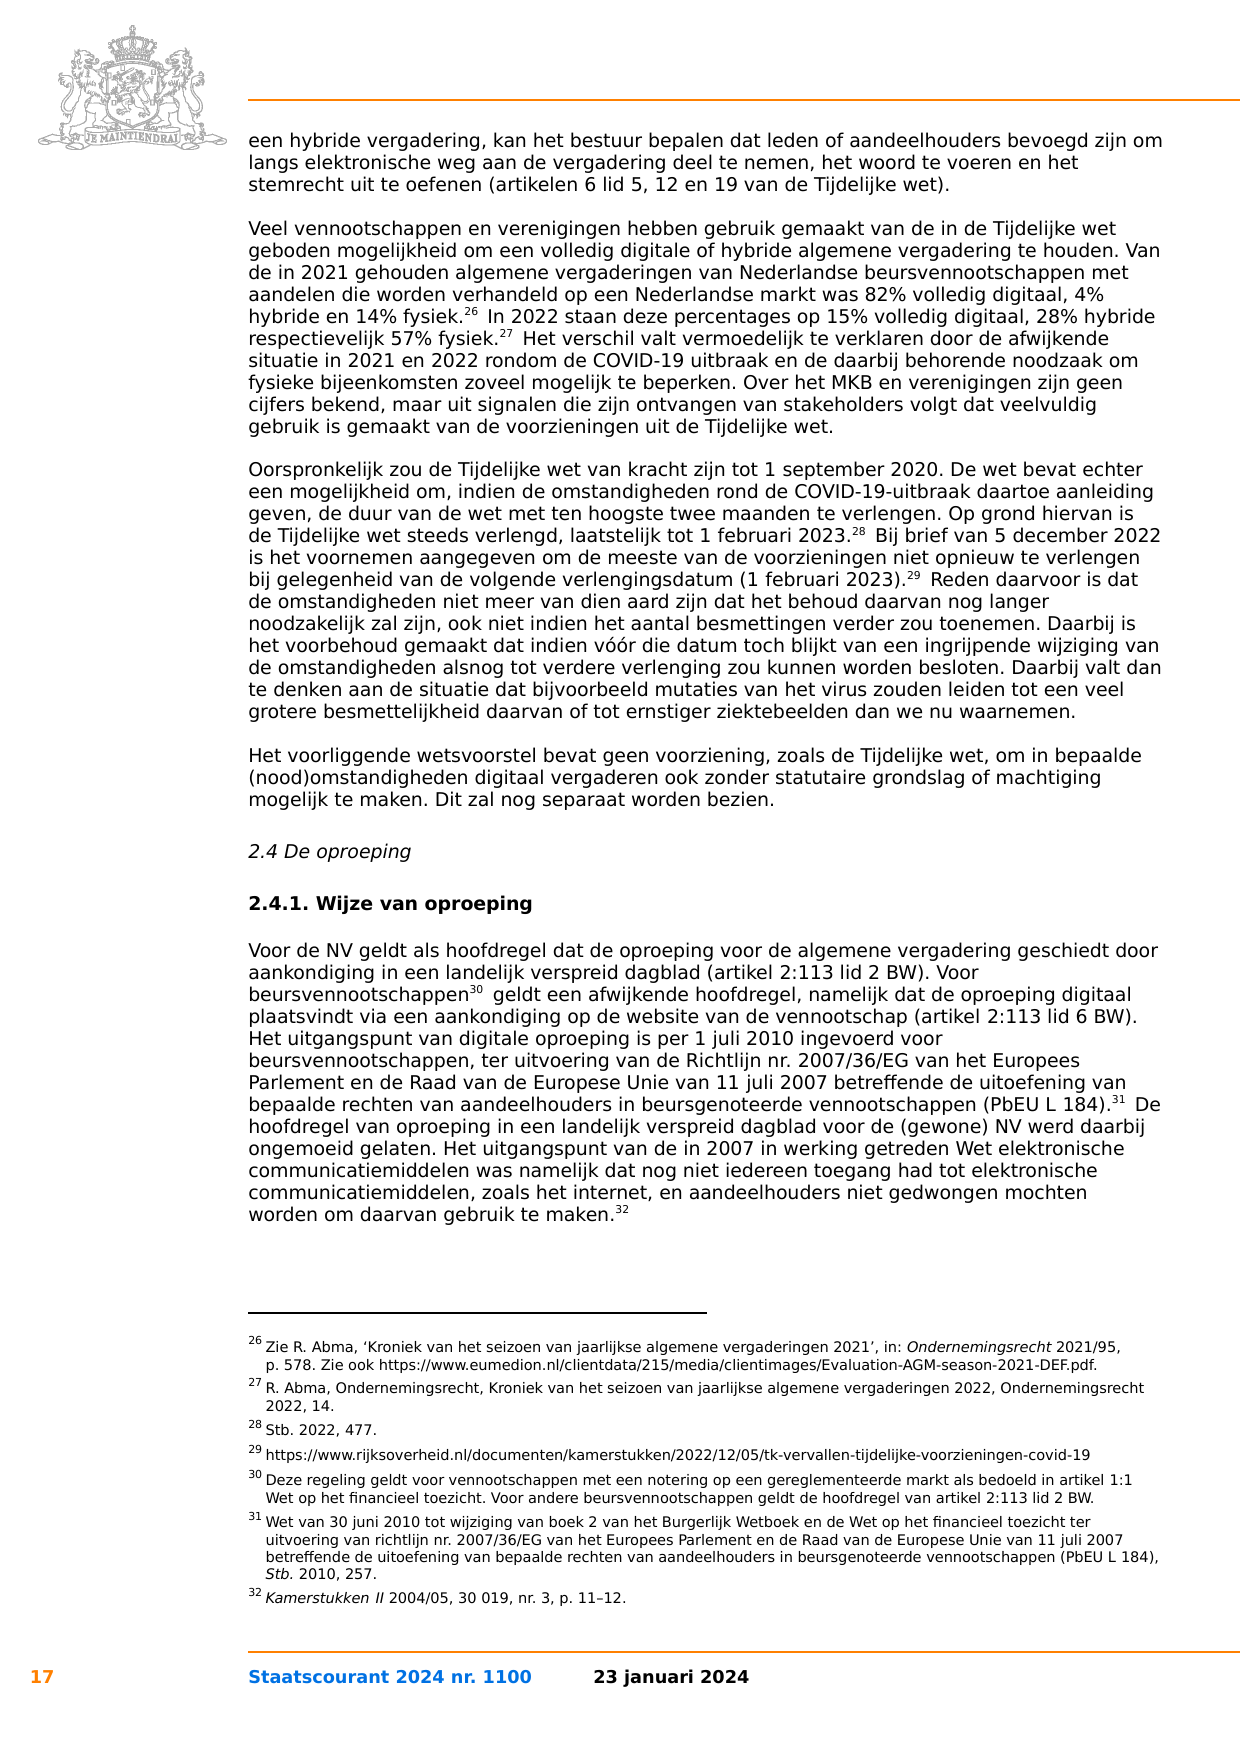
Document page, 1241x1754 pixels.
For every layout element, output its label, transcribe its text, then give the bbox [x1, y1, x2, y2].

subtitle 2.4.1. Wijze van oproeping [248, 893, 1163, 915]
text Veel vennootschappen en verenigingen hebben gebruik gemaakt van de in de Tijdelijke wet geboden mogelijkheid om een volledig digitale of hybride algemene vergadering te houden. Van de in 2021 gehouden algemene vergaderingen van Nederlandse beursvennootschappen met aandelen die worden verhandeld op een Nederlandse markt was 82% volledig digitaal, 4% hybride en 14% fysiek. In 2022 staan deze percentages op 15% volledig digitaal, 28% hybride respectievelijk 57% fysiek. Het verschil valt vermoedelijk te verklaren door de afwijkende situatie in 2021 en 2022 rondom de COVID-19 uitbraak en de daarbij behorende noodzaak om fysieke bijeenkomsten zoveel mogelijk te beperken. Over het MKB en verenigingen zijn geen cijfers bekend, maar uit signalen die zijn ontvangen van stakeholders volgt dat veelvuldig gebruik is gemaakt van de voorzieningen uit de Tijdelijke wet. [248, 218, 1163, 437]
text R. Abma, Ondernemingsrecht, Kroniek van het seizoen van jaarlijkse algemene vergaderingen 2022, Ondernemingsrecht 2022, 14. [248, 1376, 1163, 1415]
text Voor de NV geldt als hoofdregel dat de oproeping voor de algemene vergadering geschiedt door aankondiging in een landelijk verspreid dagblad (artikel 2:113 lid 2 BW). Voor beursvennootschappen geldt een afwijkende hoofdregel, namelijk dat de oproeping digitaal plaatsvindt via een aankondiging op de website van de vennootschap (artikel 2:113 lid 6 BW). Het uitgangspunt van digitale oproeping is per 1 juli 2010 ingevoerd voor beursvennootschappen, ter uitvoering van de Richtlijn nr. 2007/36/EG van het Europees Parlement en de Raad van de Europese Unie van 11 juli 2007 betreffende de uitoefening van bepaalde rechten van aandeelhouders in beursgenoteerde vennootschappen (PbEU L 184). De hoofdregel van oproeping in een landelijk verspreid dagblad voor de (gewone) NV werd daarbij ongemoeid gelaten. Het uitgangspunt van de in 2007 in werking getreden Wet elektronische communicatiemiddelen was namelijk dat nog niet iedereen toegang had tot elektronische communicatiemiddelen, zoals het internet, en aandeelhouders niet gedwongen mochten worden om daarvan gebruik te maken. [248, 940, 1163, 1226]
text Oorspronkelijk zou de Tijdelijke wet van kracht zijn tot 1 september 2020. De wet bevat echter een mogelijkheid om, indien de omstandigheden rond de COVID-19-uitbraak daartoe aanleiding geven, de duur van de wet met ten hoogste twee maanden te verlengen. Op grond hiervan is de Tijdelijke wet steeds verlengd, laatstelijk tot 1 februari 2023. Bij brief van 5 december 2022 is het voornemen aangegeven om de meeste van de voorzieningen niet opnieuw te verlengen bij gelegenheid van de volgende verlengingsdatum (1 februari 2023). Reden daarvoor is dat de omstandigheden niet meer van dien aard zijn dat het behoud daarvan nog langer noodzakelijk zal zijn, ook niet indien het aantal besmettingen verder zou toenemen. Daarbij is het voorbehoud gemaakt dat indien vóór die datum toch blijkt van een ingrijpende wijziging van de omstandigheden alsnog tot verdere verlenging zou kunnen worden besloten. Daarbij valt dan te denken aan de situatie dat bijvoorbeeld mutaties van het virus zouden leiden tot een veel grotere besmettelijkheid daarvan of tot ernstiger ziektebeelden dan we nu waarnemen. [248, 459, 1163, 723]
text Wet van 30 juni 2010 tot wijziging van boek 2 van het Burgerlijk Wetboek en de Wet op het financieel toezicht ter uitvoering van richtlijn nr. 2007/36/EG van het Europees Parlement en de Raad van de Europese Unie van 11 juli 2007 betreffende de uitoefening van bepaalde rechten van aandeelhouders in beursgenoteerde vennootschappen (PbEU L 184), Stb. 2010, 257. [248, 1510, 1163, 1583]
text een hybride vergadering, kan het bestuur bepalen dat leden of aandeelhouders bevoegd zijn om langs elektronische weg aan de vergadering deel te nemen, het woord te voeren en het stemrecht uit te oefenen (artikelen 6 lid 5, 12 en 19 van de Tijdelijke wet). [248, 130, 1163, 196]
text Zie R. Abma, ‘Kroniek van het seizoen van jaarlijkse algemene vergaderingen 2021’, in: Ondernemingsrecht 2021/95, p. 578. Zie ook https://www.eumedion.nl/clientdata/215/media/clientimages/Evaluation-AGM-season-2021-DEF.pdf. [248, 1334, 1163, 1373]
subtitle 2.4 De oproeping [248, 841, 1163, 863]
text Het voorliggende wetsvoorstel bevat geen voorziening, zoals de Tijdelijke wet, om in bepaalde (nood)omstandigheden digitaal vergaderen ook zonder statutaire grondslag of machtiging mogelijk te maken. Dit zal nog separaat worden bezien. [248, 745, 1163, 811]
text Deze regeling geldt voor vennootschappen met een notering op een gereglementeerde markt als bedoeld in artikel 1:1 Wet op het financieel toezicht. Voor andere beursvennootschappen geldt de hoofdregel van artikel 2:113 lid 2 BW. [248, 1468, 1163, 1507]
text Stb. 2022, 477. [248, 1418, 1163, 1440]
picture [38, 25, 227, 150]
text https://www.rijksoverheid.nl/documenten/kamerstukken/2022/12/05/tk-vervallen-tijdelijke-voorzieningen-covid-19 [248, 1443, 1163, 1465]
text Kamerstukken II 2004/05, 30 019, nr. 3, p. 11–12. [248, 1586, 1163, 1608]
